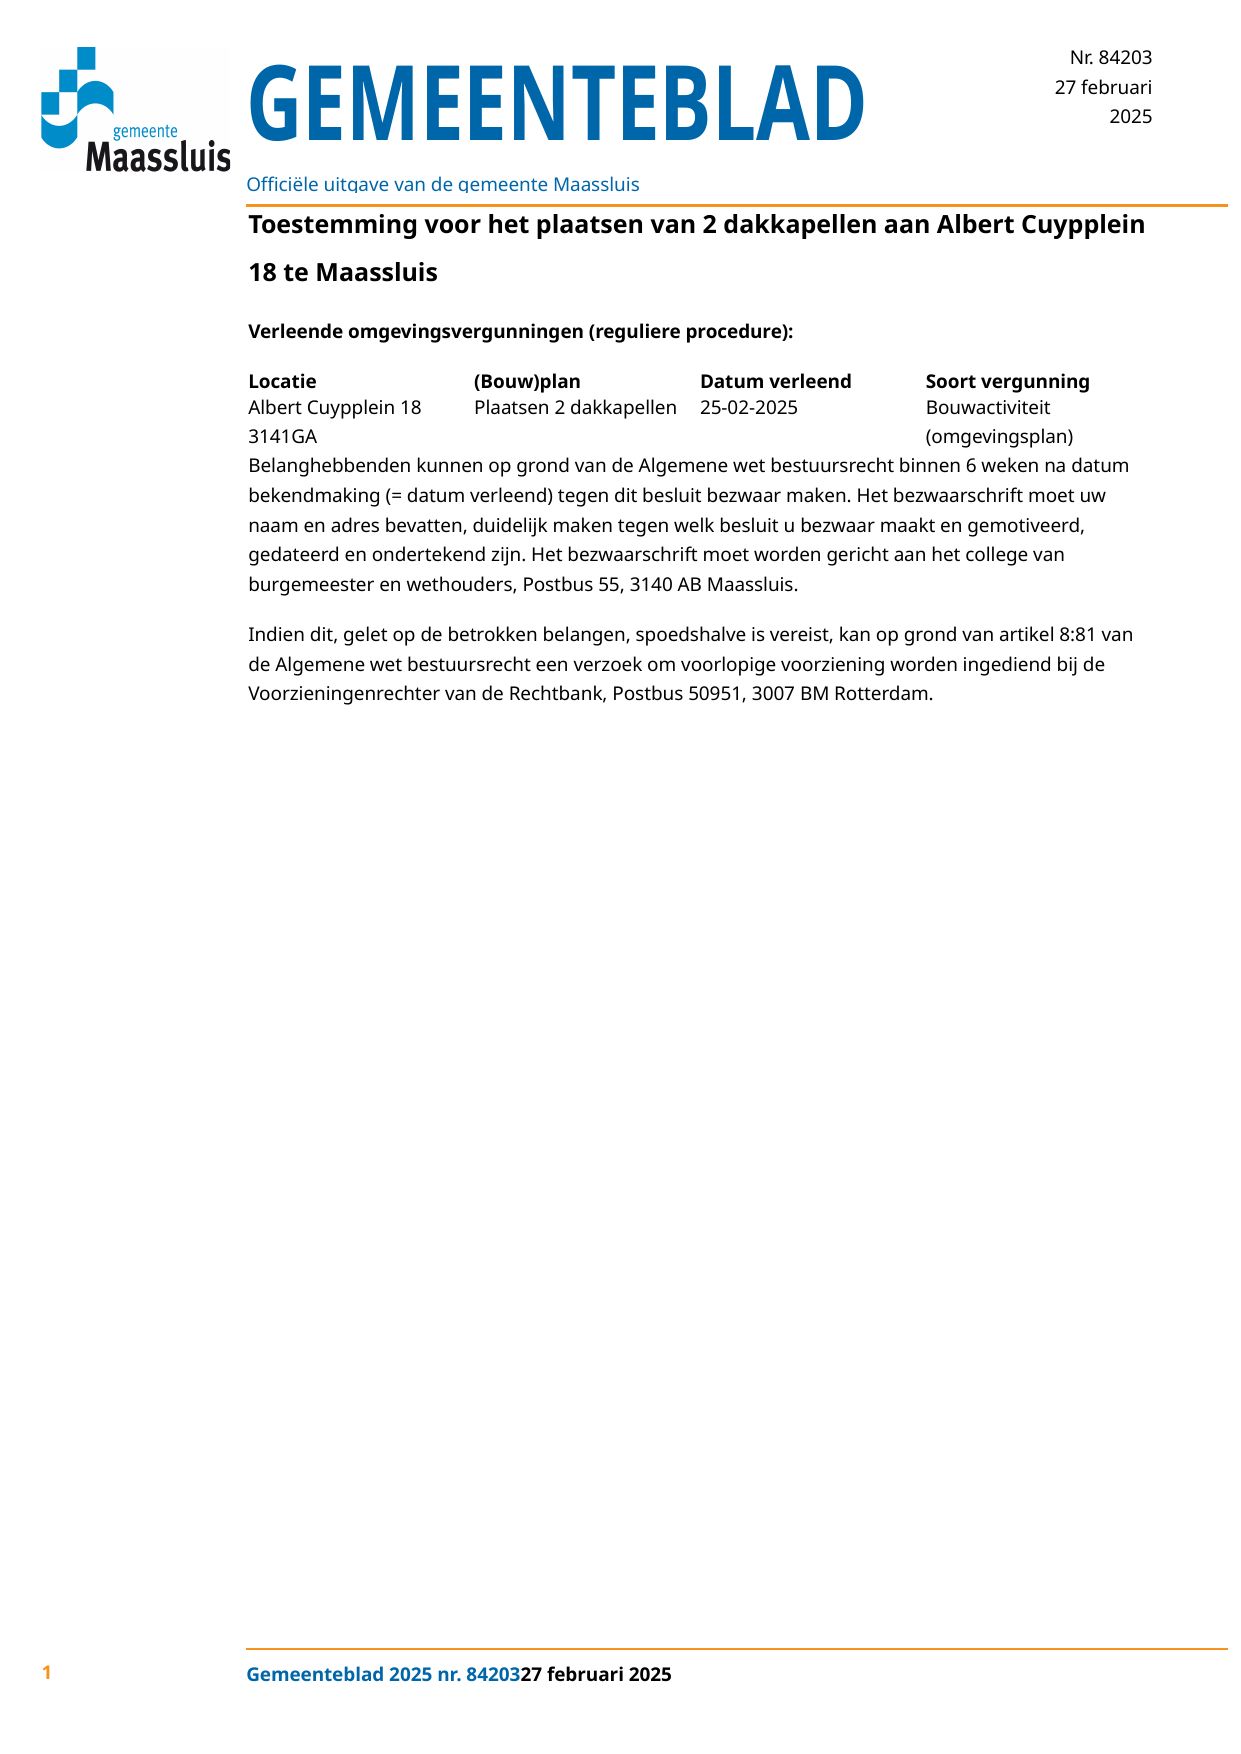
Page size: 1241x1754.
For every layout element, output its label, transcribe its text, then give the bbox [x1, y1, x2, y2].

table_cell Bouwactiviteit (omgevingsplan) [926, 394, 1152, 449]
table_cell Albert Cuypplein 18 3141GA [248, 394, 474, 449]
text Indien dit, gelet op de betrokken belangen, spoedshalve is vereist, kan op grond van artikel 8:81 van de Algemene wet bestuursrecht een verzoek om voorlopige voorziening worden ingediend bij de Voorzieningenrechter van de Rechtbank, Postbus 50951, 3007 BM Rotterdam. [248, 621, 1152, 706]
text Toestemming voor het plaatsen van 2 dakkapellen aan Albert Cuypplein 18 te Maassluis [248, 207, 1152, 288]
table_header Soort vergunning [926, 369, 1152, 394]
table_header (Bouw)plan [474, 369, 700, 394]
text Belanghebbenden kunnen op grond van de Algemene wet bestuursrecht binnen 6 weken na datum bekendmaking (= datum verleend) tegen dit besluit bezwaar maken. Het bezwaarschrift moet uw naam en adres bevatten, duidelijk maken tegen welk besluit u bezwaar maakt en gemotiveerd, gedateerd en ondertekend zijn. Het bezwaarschrift moet worden gericht aan het college van burgemeester en wethouders, Postbus 55, 3140 AB Maassluis. [248, 453, 1152, 597]
picture [41, 47, 231, 172]
table_header Locatie [248, 369, 474, 394]
picture [41, 47, 77, 92]
table_cell Plaatsen 2 dakkapellen [474, 394, 700, 449]
table_cell 25-02-2025 [700, 394, 926, 449]
table_header Datum verleend [700, 369, 926, 394]
text Verleende omgevingsvergunningen (reguliere procedure): [248, 318, 1152, 344]
